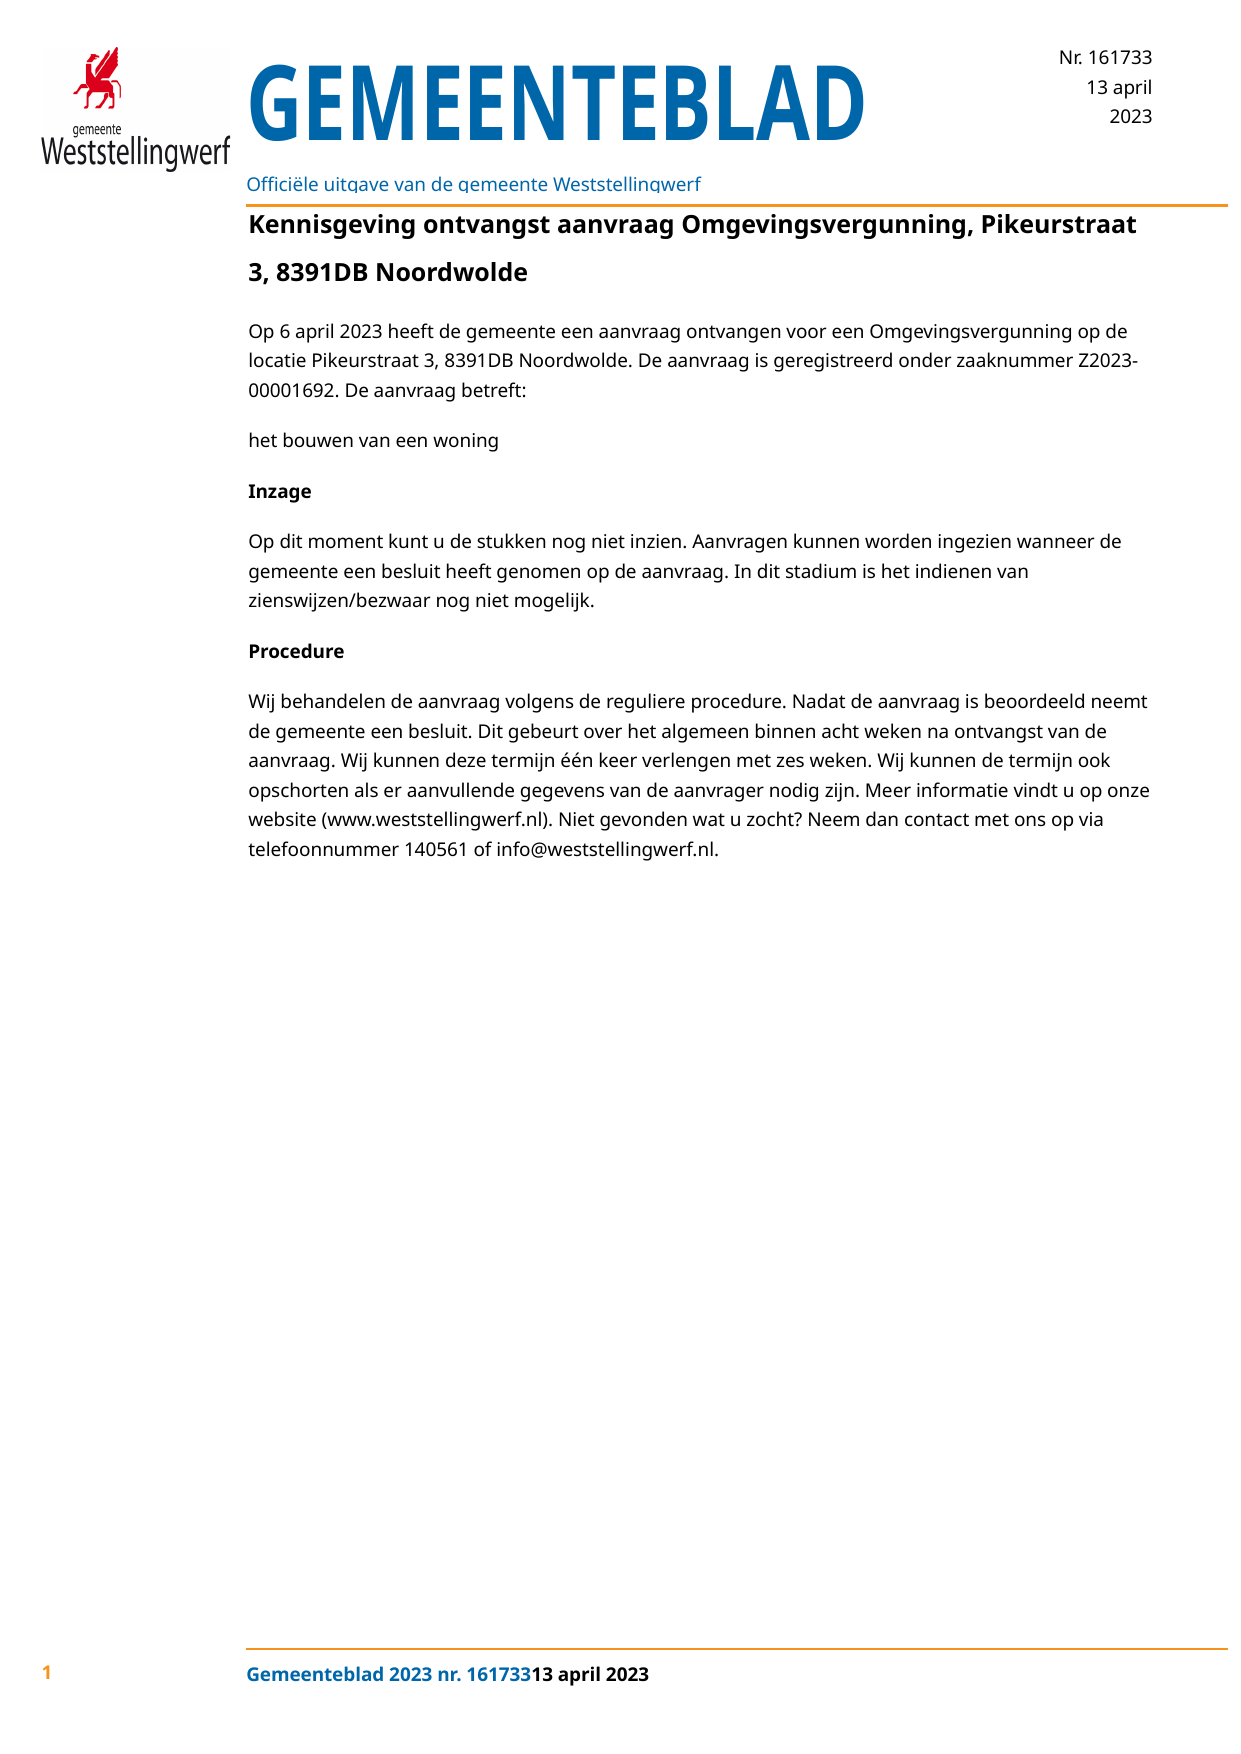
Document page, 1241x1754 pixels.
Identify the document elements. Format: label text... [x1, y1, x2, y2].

text Op 6 april 2023 heeft de gemeente een aanvraag ontvangen voor een Omgevingsvergunning op de locatie Pikeurstraat 3, 8391DB Noordwolde. De aanvraag is geregistreerd onder zaaknummer Z2023-00001692. De aanvraag betreft: [248, 318, 1152, 403]
text Procedure [248, 638, 1152, 664]
text Op dit moment kunt u de stukken nog niet inzien. Aanvragen kunnen worden ingezien wanneer de gemeente een besluit heeft genomen op de aanvraag. In dit stadium is het indienen van zienswijzen/bezwaar nog niet mogelijk. [248, 528, 1152, 613]
text het bouwen van een woning [248, 427, 1152, 453]
text Kennisgeving ontvangst aanvraag Omgevingsvergunning, Pikeurstraat 3, 8391DB Noordwolde [248, 207, 1152, 288]
picture [41, 47, 231, 172]
text Inzage [248, 478, 1152, 504]
text Wij behandelen de aanvraag volgens de reguliere procedure. Nadat de aanvraag is beoordeeld neemt de gemeente een besluit. Dit gebeurt over het algemeen binnen acht weken na ontvangst van de aanvraag. Wij kunnen deze termijn één keer verlengen met zes weken. Wij kunnen de termijn ook opschorten als er aanvullende gegevens van de aanvrager nodig zijn. Meer informatie vindt u op onze website (www.weststellingwerf.nl). Niet gevonden wat u zocht? Neem dan contact met ons op via telefoonnummer 140561 of info@weststellingwerf.nl. [248, 688, 1152, 862]
